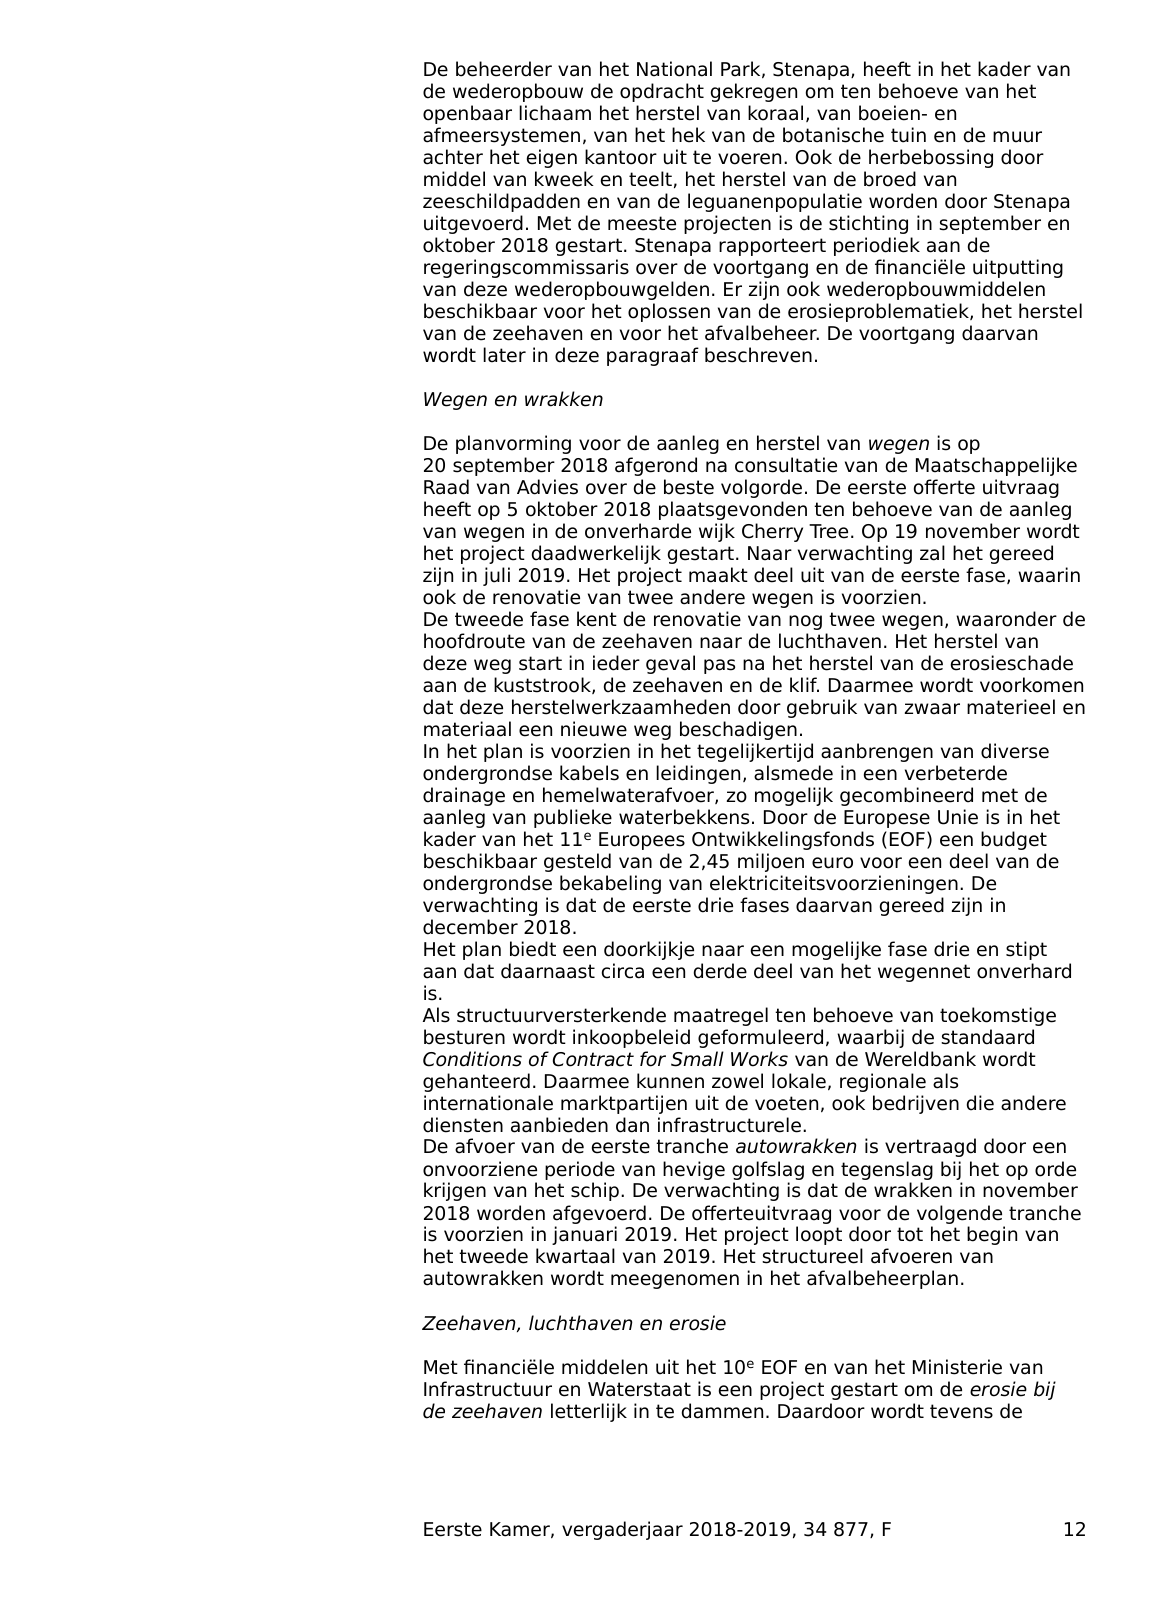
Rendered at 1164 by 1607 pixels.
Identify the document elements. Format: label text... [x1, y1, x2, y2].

text Het plan biedt een doorkijkje naar een mogelijke fase drie en stipt aan dat daarnaast circa een derde deel van het wegennet onverhard is. [422, 939, 1087, 1004]
text De beheerder van het National Park, Stenapa, heeft in het kader van de wederopbouw de opdracht gekregen om ten behoeve van het openbaar lichaam het herstel van koraal, van boeien- en afmeersystemen, van het hek van de botanische tuin en de muur achter het eigen kantoor uit te voeren. Ook de herbebossing door middel van kweek en teelt, het herstel van de broed van zeeschildpadden en van de leguanenpopulatie worden door Stenapa uitgevoerd. Met de meeste projecten is de stichting in september en oktober 2018 gestart. Stenapa rapporteert periodiek aan de regeringscommissaris over de voortgang en de financiële uitputting van deze wederopbouwgelden. Er zijn ook wederopbouwmiddelen beschikbaar voor het oplossen van de erosieproblematiek, het herstel van de zeehaven en voor het afvalbeheer. De voortgang daarvan wordt later in deze paragraaf beschreven. [422, 59, 1087, 367]
text De planvorming voor de aanleg en herstel van wegen is op 20 september 2018 afgerond na consultatie van de Maatschappelijke Raad van Advies over de beste volgorde. De eerste offerte uitvraag heeft op 5 oktober 2018 plaatsgevonden ten behoeve van de aanleg van wegen in de onverharde wijk Cherry Tree. Op 19 november wordt het project daadwerkelijk gestart. Naar verwachting zal het gereed zijn in juli 2019. Het project maakt deel uit van de eerste fase, waarin ook de renovatie van twee andere wegen is voorzien. [422, 433, 1087, 609]
text In het plan is voorzien in het tegelijkertijd aanbrengen van diverse ondergrondse kabels en leidingen, alsmede in een verbeterde drainage en hemelwaterafvoer, zo mogelijk gecombineerd met de aanleg van publieke waterbekkens. Door de Europese Unie is in het kader van het 11e Europees Ontwikkelingsfonds (EOF) een budget beschikbaar gesteld van de 2,45 miljoen euro voor een deel van de ondergrondse bekabeling van elektriciteitsvoorzieningen. De verwachting is dat de eerste drie fases daarvan gereed zijn in december 2018. [422, 741, 1087, 939]
text Als structuurversterkende maatregel ten behoeve van toekomstige besturen wordt inkoopbeleid geformuleerd, waarbij de standaard Conditions of Contract for Small Works van de Wereldbank wordt gehanteerd. Daarmee kunnen zowel lokale, regionale als internationale marktpartijen uit de voeten, ook bedrijven die andere diensten aanbieden dan infrastructurele. [422, 1004, 1087, 1136]
subtitle Wegen en wrakken [422, 389, 1087, 411]
text De tweede fase kent de renovatie van nog twee wegen, waaronder de hoofdroute van de zeehaven naar de luchthaven. Het herstel van deze weg start in ieder geval pas na het herstel van de erosieschade aan de kuststrook, de zeehaven en de klif. Daarmee wordt voorkomen dat deze herstelwerkzaamheden door gebruik van zwaar materieel en materiaal een nieuwe weg beschadigen. [422, 609, 1087, 741]
text Met financiële middelen uit het 10e EOF en van het Ministerie van Infrastructuur en Waterstaat is een project gestart om de erosie bij de zeehaven letterlijk in te dammen. Daardoor wordt tevens de [422, 1357, 1087, 1423]
text De afvoer van de eerste tranche autowrakken is vertraagd door een onvoorziene periode van hevige golfslag en tegenslag bij het op orde krijgen van het schip. De verwachting is dat de wrakken in november 2018 worden afgevoerd. De offerteuitvraag voor de volgende tranche is voorzien in januari 2019. Het project loopt door tot het begin van het tweede kwartaal van 2019. Het structureel afvoeren van autowrakken wordt meegenomen in het afvalbeheerplan. [422, 1136, 1087, 1290]
subtitle Zeehaven, luchthaven en erosie [422, 1312, 1087, 1334]
